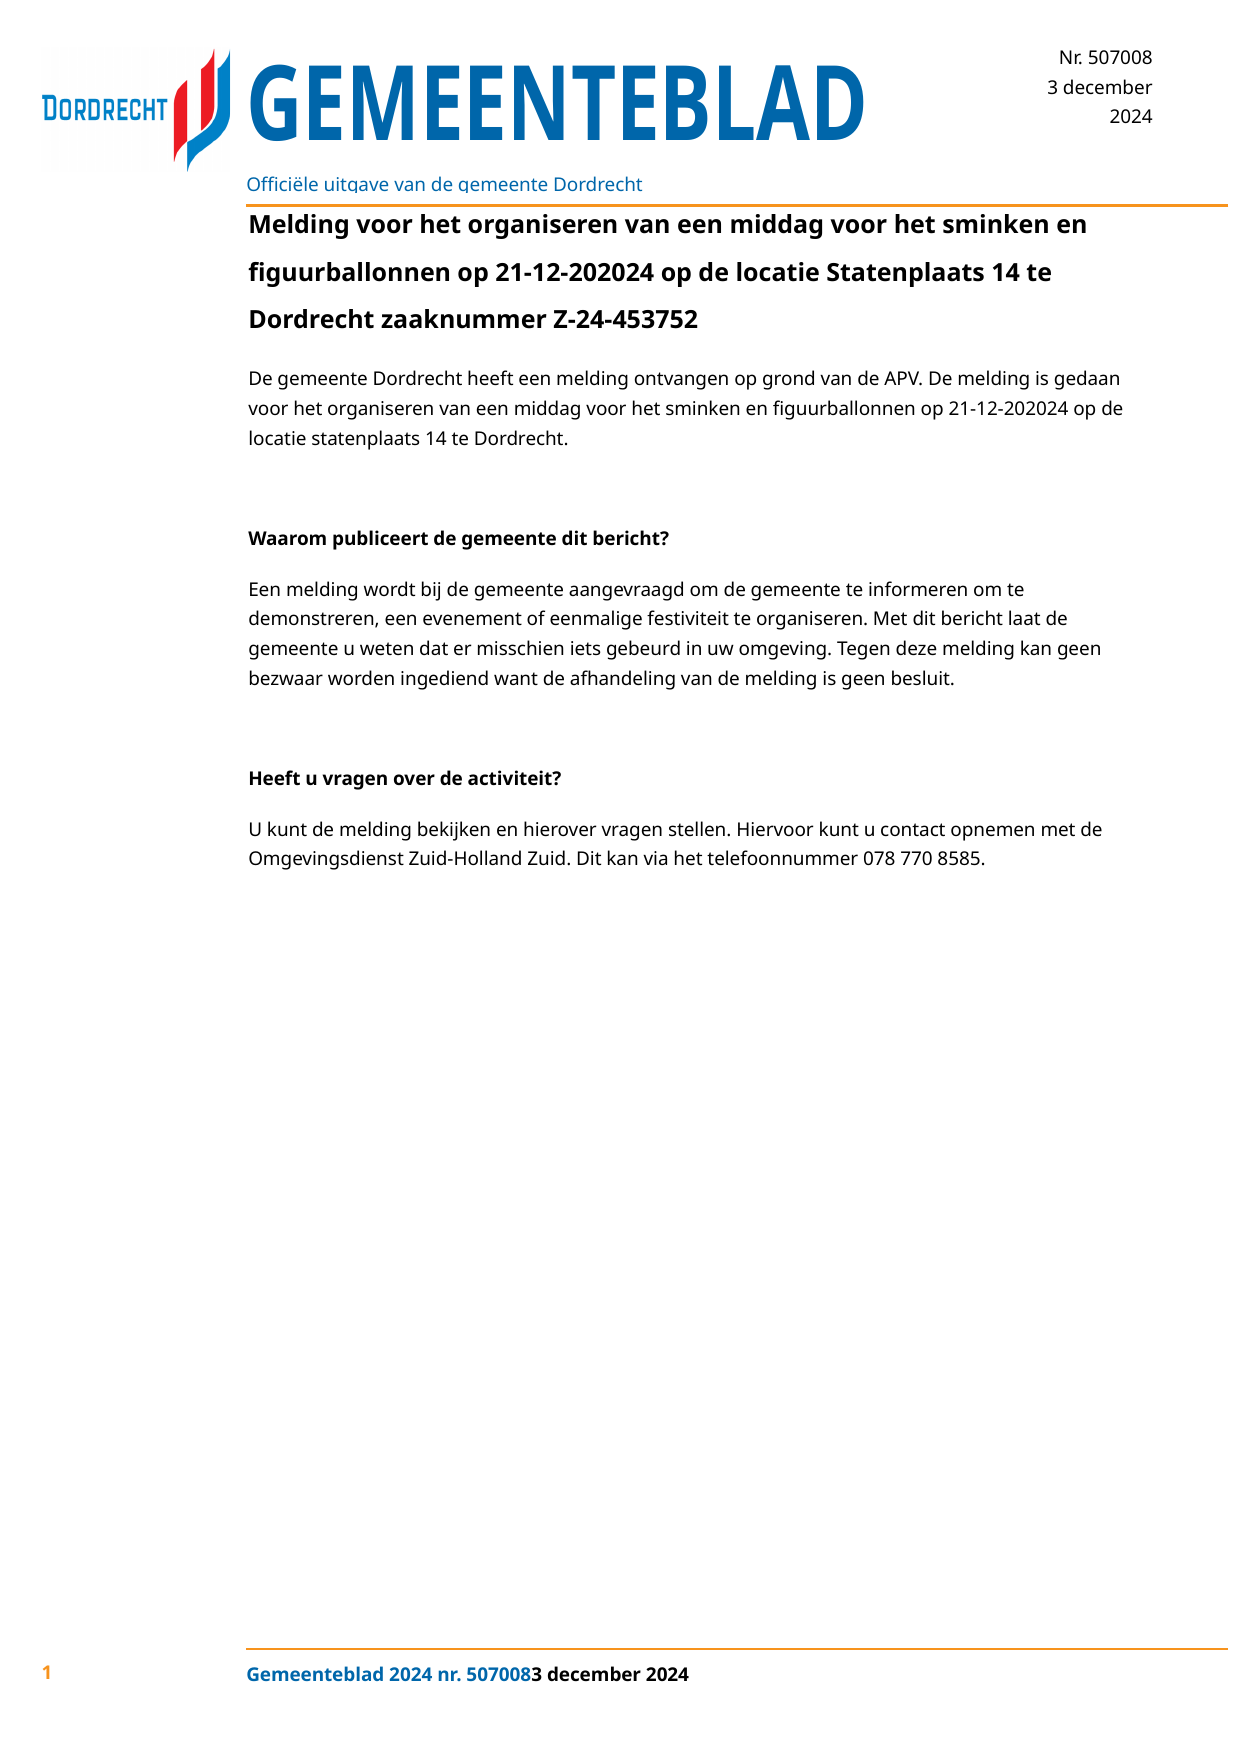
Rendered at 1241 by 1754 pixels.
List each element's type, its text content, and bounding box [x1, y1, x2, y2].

text Melding voor het organiseren van een middag voor het sminken en figuurballonnen op 21-12-202024 op de locatie Statenplaats 14 te Dordrecht zaaknummer Z-24-453752 [248, 207, 1152, 336]
text De gemeente Dordrecht heeft een melding ontvangen op grond van de APV. De melding is gedaan voor het organiseren van een middag voor het sminken en figuurballonnen op 21-12-202024 op de locatie statenplaats 14 te Dordrecht. [248, 366, 1152, 450]
text Heeft u vragen over de activiteit? [248, 766, 1152, 791]
text Een melding wordt bij de gemeente aangevraagd om de gemeente te informeren om te demonstreren, een evenement of eenmalige festiviteit te organiseren. Met dit bericht laat de gemeente u weten dat er misschien iets gebeurd in uw omgeving. Tegen deze melding kan geen bezwaar worden ingediend want de afhandeling van de melding is geen besluit. [248, 576, 1152, 690]
text Waarom publiceert de gemeente dit bericht? [248, 526, 1152, 551]
picture [41, 47, 231, 172]
text U kunt de melding bekijken en hierover vragen stellen. Hiervoor kunt u contact opnemen met de Omgevingsdienst Zuid-Holland Zuid. Dit kan via het telefoonnummer 078 770 8585. [248, 816, 1152, 871]
